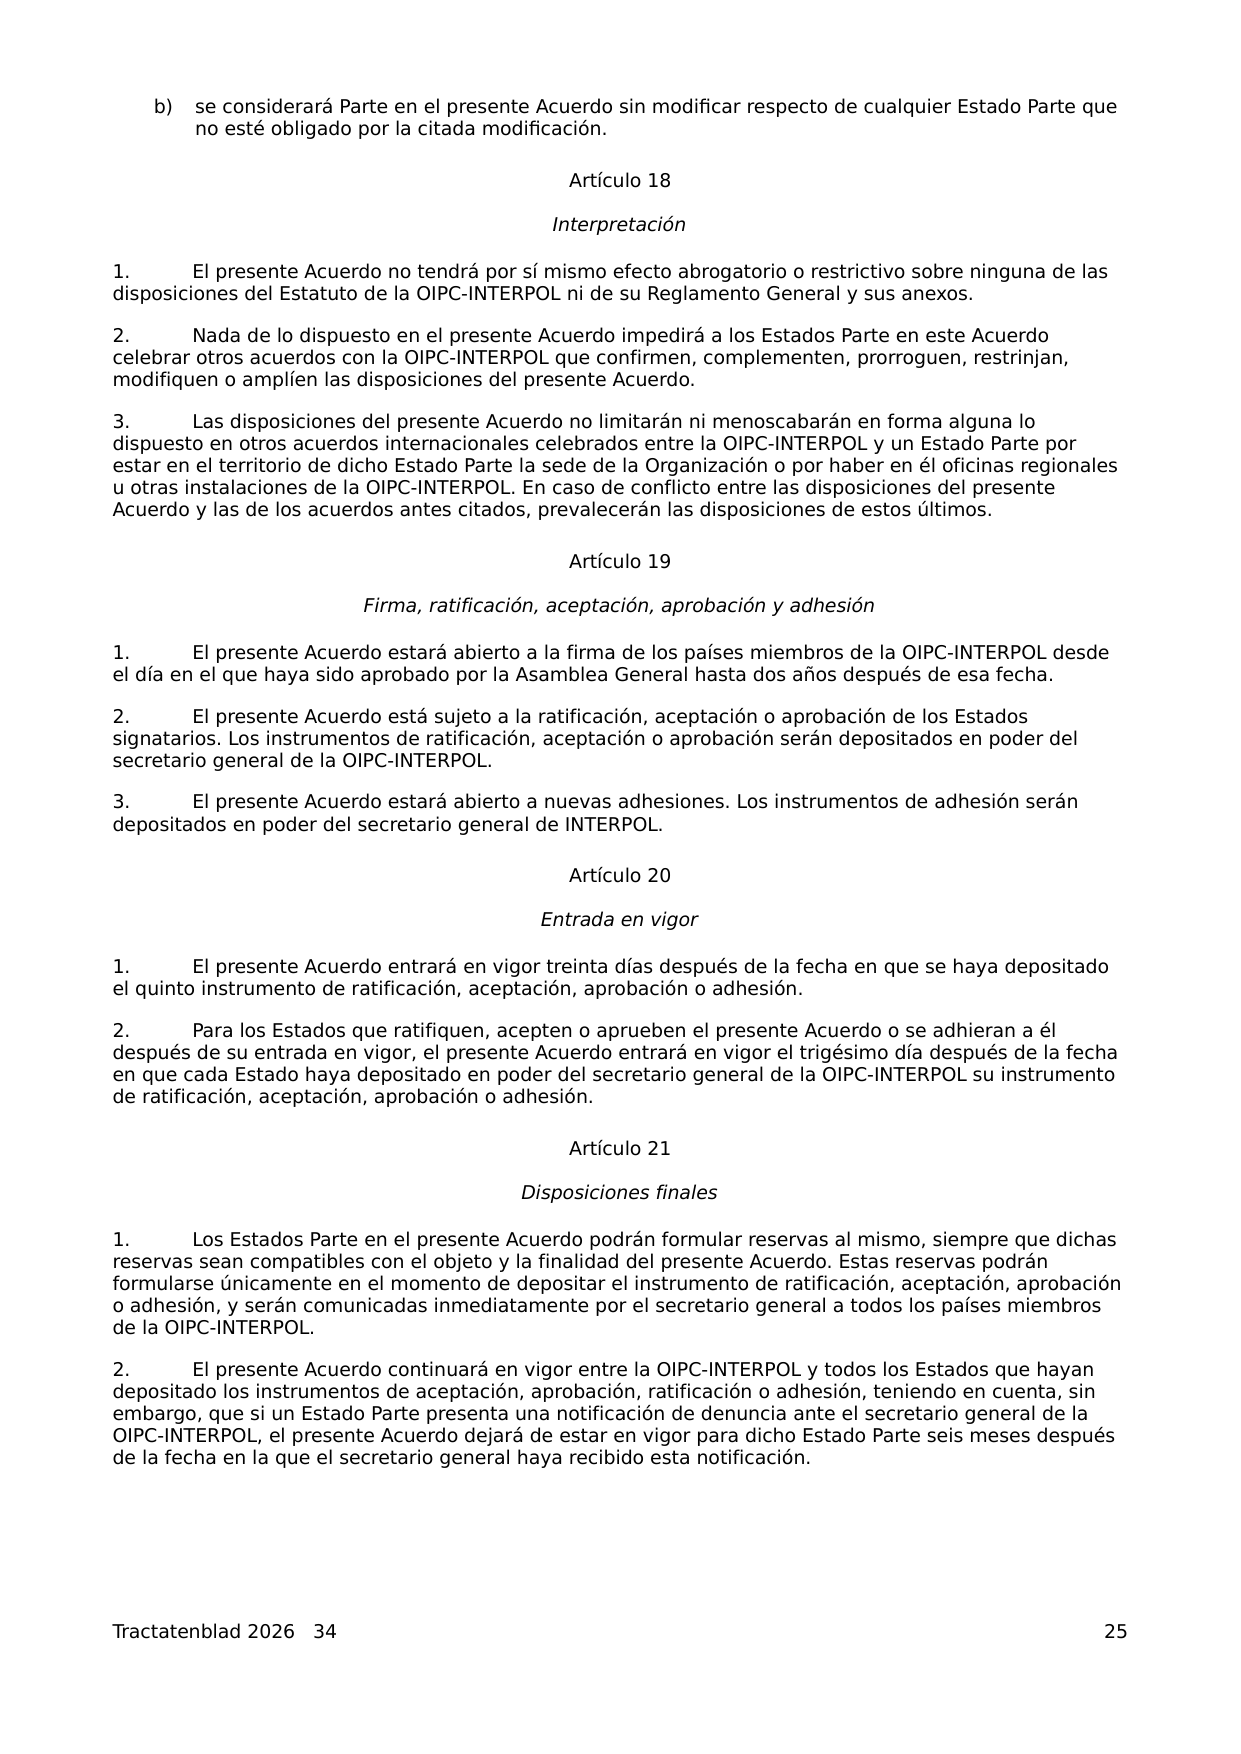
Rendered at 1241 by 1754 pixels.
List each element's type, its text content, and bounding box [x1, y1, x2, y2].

text 1. El presente Acuerdo entrará en vigor treinta días después de la fecha en que se haya depositado el quinto instrumento de ratificación, aceptación, aprobación o adhesión. [112, 956, 1128, 1000]
text 2. El presente Acuerdo continuará en vigor entre la OIPC-INTERPOL y todos los Estados que hayan depositado los instrumentos de aceptación, aprobación, ratificación o adhesión, teniendo en cuenta, sin embargo, que si un Estado Parte presenta una notificación de denuncia ante el secretario general de la OIPC-INTERPOL, el presente Acuerdo dejará de estar en vigor para dicho Estado Parte seis meses después de la fecha en la que el secretario general haya recibido esta notificación. [112, 1359, 1128, 1469]
subtitle Artículo 20 Entrada en vigor [112, 865, 1128, 931]
text 1. El presente Acuerdo estará abierto a la firma de los países miembros de la OIPC-INTERPOL desde el día en el que haya sido aprobado por la Asamblea General hasta dos años después de esa fecha. [112, 642, 1128, 686]
text 1. El presente Acuerdo no tendrá por sí mismo efecto abrogatorio o restrictivo sobre ninguna de las disposiciones del Estatuto de la OIPC-INTERPOL ni de su Reglamento General y sus anexos. [112, 261, 1128, 305]
text 1. Los Estados Parte en el presente Acuerdo podrán formular reservas al mismo, siempre que dichas reservas sean compatibles con el objeto y la finalidad del presente Acuerdo. Estas reservas podrán formularse únicamente en el momento de depositar el instrumento de ratificación, aceptación, aprobación o adhesión, y serán comunicadas inmediatamente por el secretario general a todos los países miembros de la OIPC-INTERPOL. [112, 1229, 1128, 1339]
text 3. El presente Acuerdo estará abierto a nuevas adhesiones. Los instrumentos de adhesión serán depositados en poder del secretario general de INTERPOL. [112, 791, 1128, 835]
text 3. Las disposiciones del presente Acuerdo no limitarán ni menoscabarán en forma alguna lo dispuesto en otros acuerdos internacionales celebrados entre la OIPC-INTERPOL y un Estado Parte por estar en el territorio de dicho Estado Parte la sede de la Organización o por haber en él oficinas regionales u otras instalaciones de la OIPC-INTERPOL. En caso de conflicto entre las disposiciones del presente Acuerdo y las de los acuerdos antes citados, prevalecerán las disposiciones de estos últimos. [112, 411, 1128, 521]
subtitle Artículo 19 Firma, ratificación, aceptación, aprobación y adhesión [112, 551, 1128, 617]
text b) se considerará Parte en el presente Acuerdo sin modificar respecto de cualquier Estado Parte que no esté obligado por la citada modificación. [153, 96, 1128, 140]
text 2. Para los Estados que ratifiquen, acepten o aprueben el presente Acuerdo o se adhieran a él después de su entrada en vigor, el presente Acuerdo entrará en vigor el trigésimo día después de la fecha en que cada Estado haya depositado en poder del secretario general de la OIPC-INTERPOL su instrumento de ratificación, aceptación, aprobación o adhesión. [112, 1020, 1128, 1108]
text 2. El presente Acuerdo está sujeto a la ratificación, aceptación o aprobación de los Estados signatarios. Los instrumentos de ratificación, aceptación o aprobación serán depositados en poder del secretario general de la OIPC-INTERPOL. [112, 706, 1128, 771]
subtitle Artículo 21 Disposiciones finales [112, 1138, 1128, 1204]
subtitle Artículo 18 Interpretación [112, 170, 1128, 236]
text 2. Nada de lo dispuesto en el presente Acuerdo impedirá a los Estados Parte en este Acuerdo celebrar otros acuerdos con la OIPC-INTERPOL que confirmen, complementen, prorroguen, restrinjan, modifiquen o amplíen las disposiciones del presente Acuerdo. [112, 325, 1128, 391]
